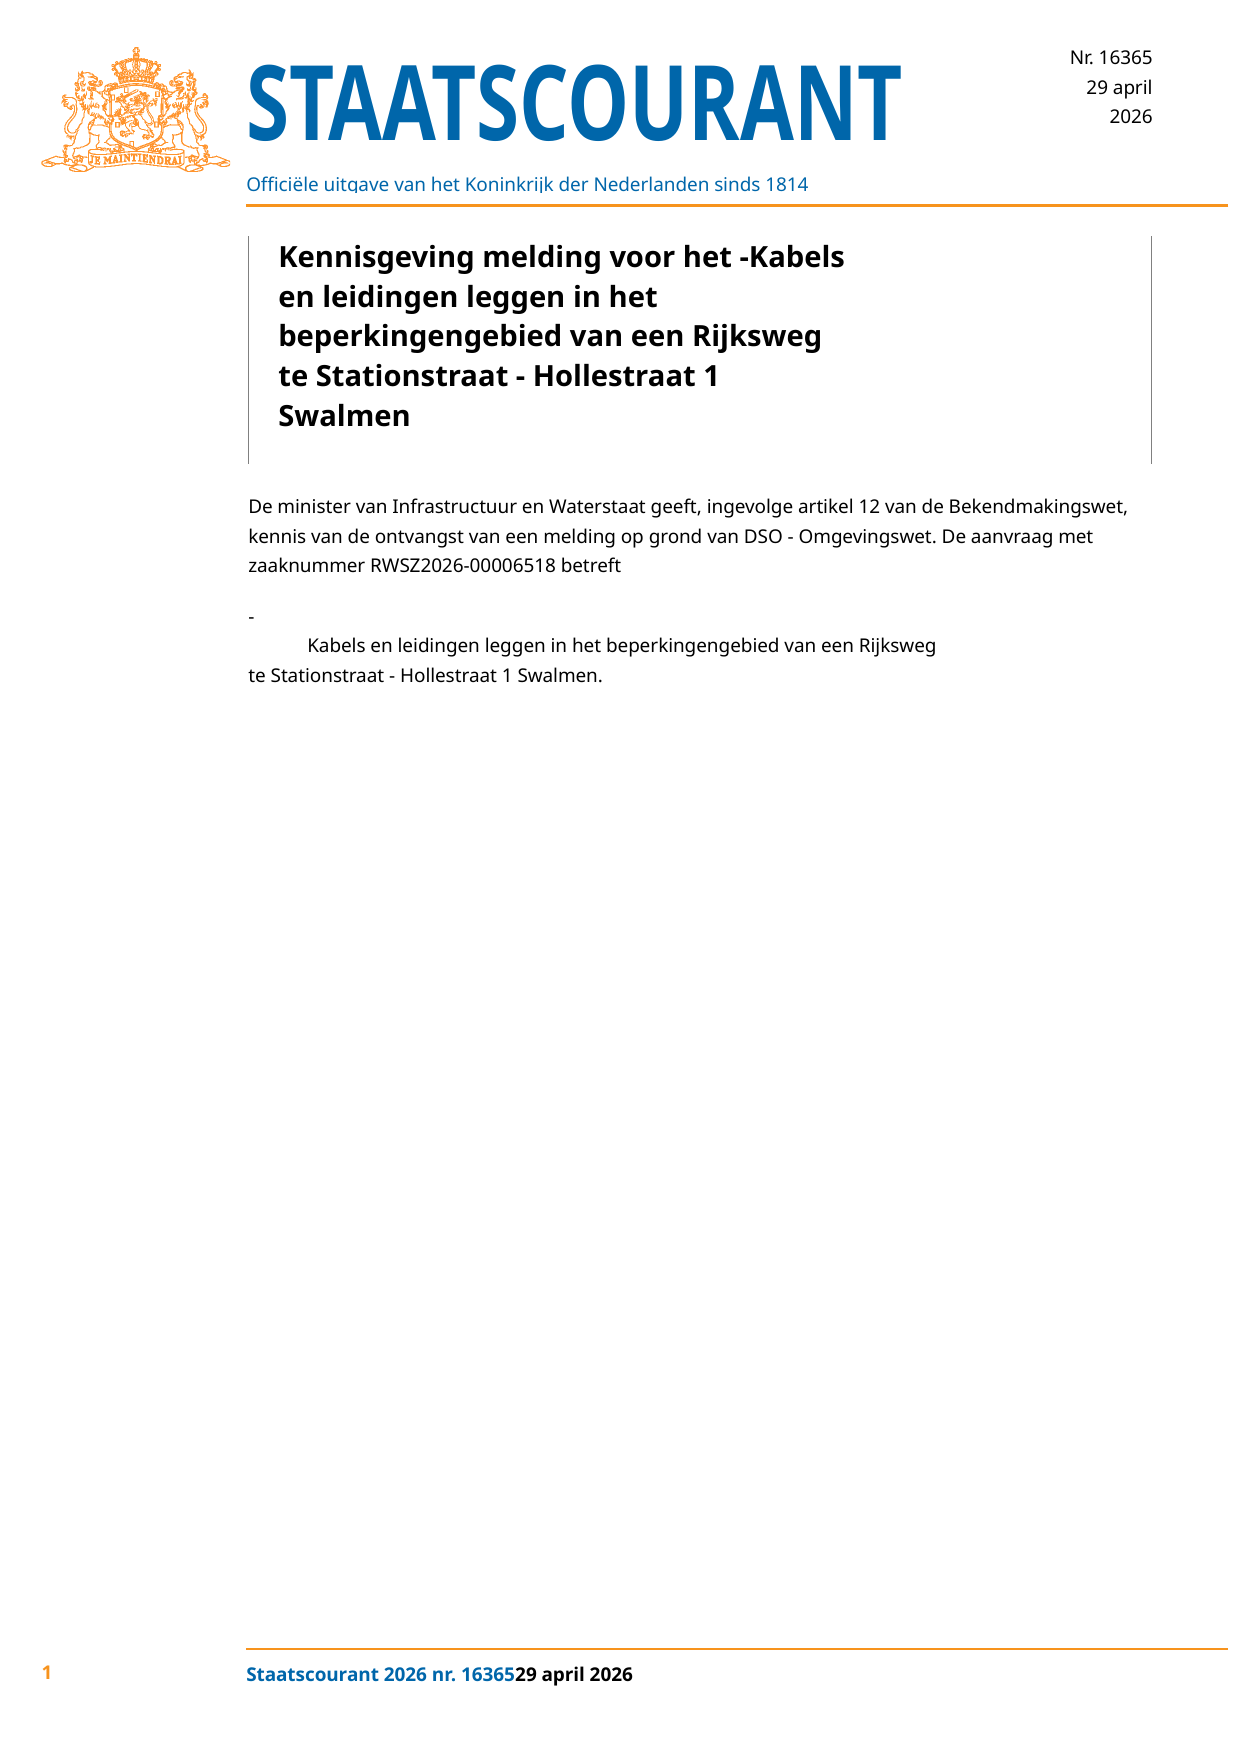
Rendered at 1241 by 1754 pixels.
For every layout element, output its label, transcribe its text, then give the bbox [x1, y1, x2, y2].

table_header Kennisgeving melding voor het -Kabels en leidingen leggen in het beperkingengebied van een Rijksweg te Stationstraat - Hollestraat 1 Swalmen [249, 236, 850, 464]
table_header [850, 414, 1151, 464]
text te Stationstraat - Hollestraat 1 Swalmen. [248, 662, 1152, 688]
table_header [1090, 236, 1151, 413]
table_header [850, 236, 912, 413]
list Kabels en leidingen leggen in het beperkingengebied van een Rijksweg [248, 632, 1152, 658]
picture [41, 47, 231, 172]
picture [912, 236, 1090, 414]
text De minister van Infrastructuur en Waterstaat geeft, ingevolge artikel 12 van de Bekendmakingswet, kennis van de ontvangst van een melding op grond van DSO - Omgevingswet. De aanvraag met zaaknummer RWSZ2026-00006518 betreft [248, 493, 1152, 578]
